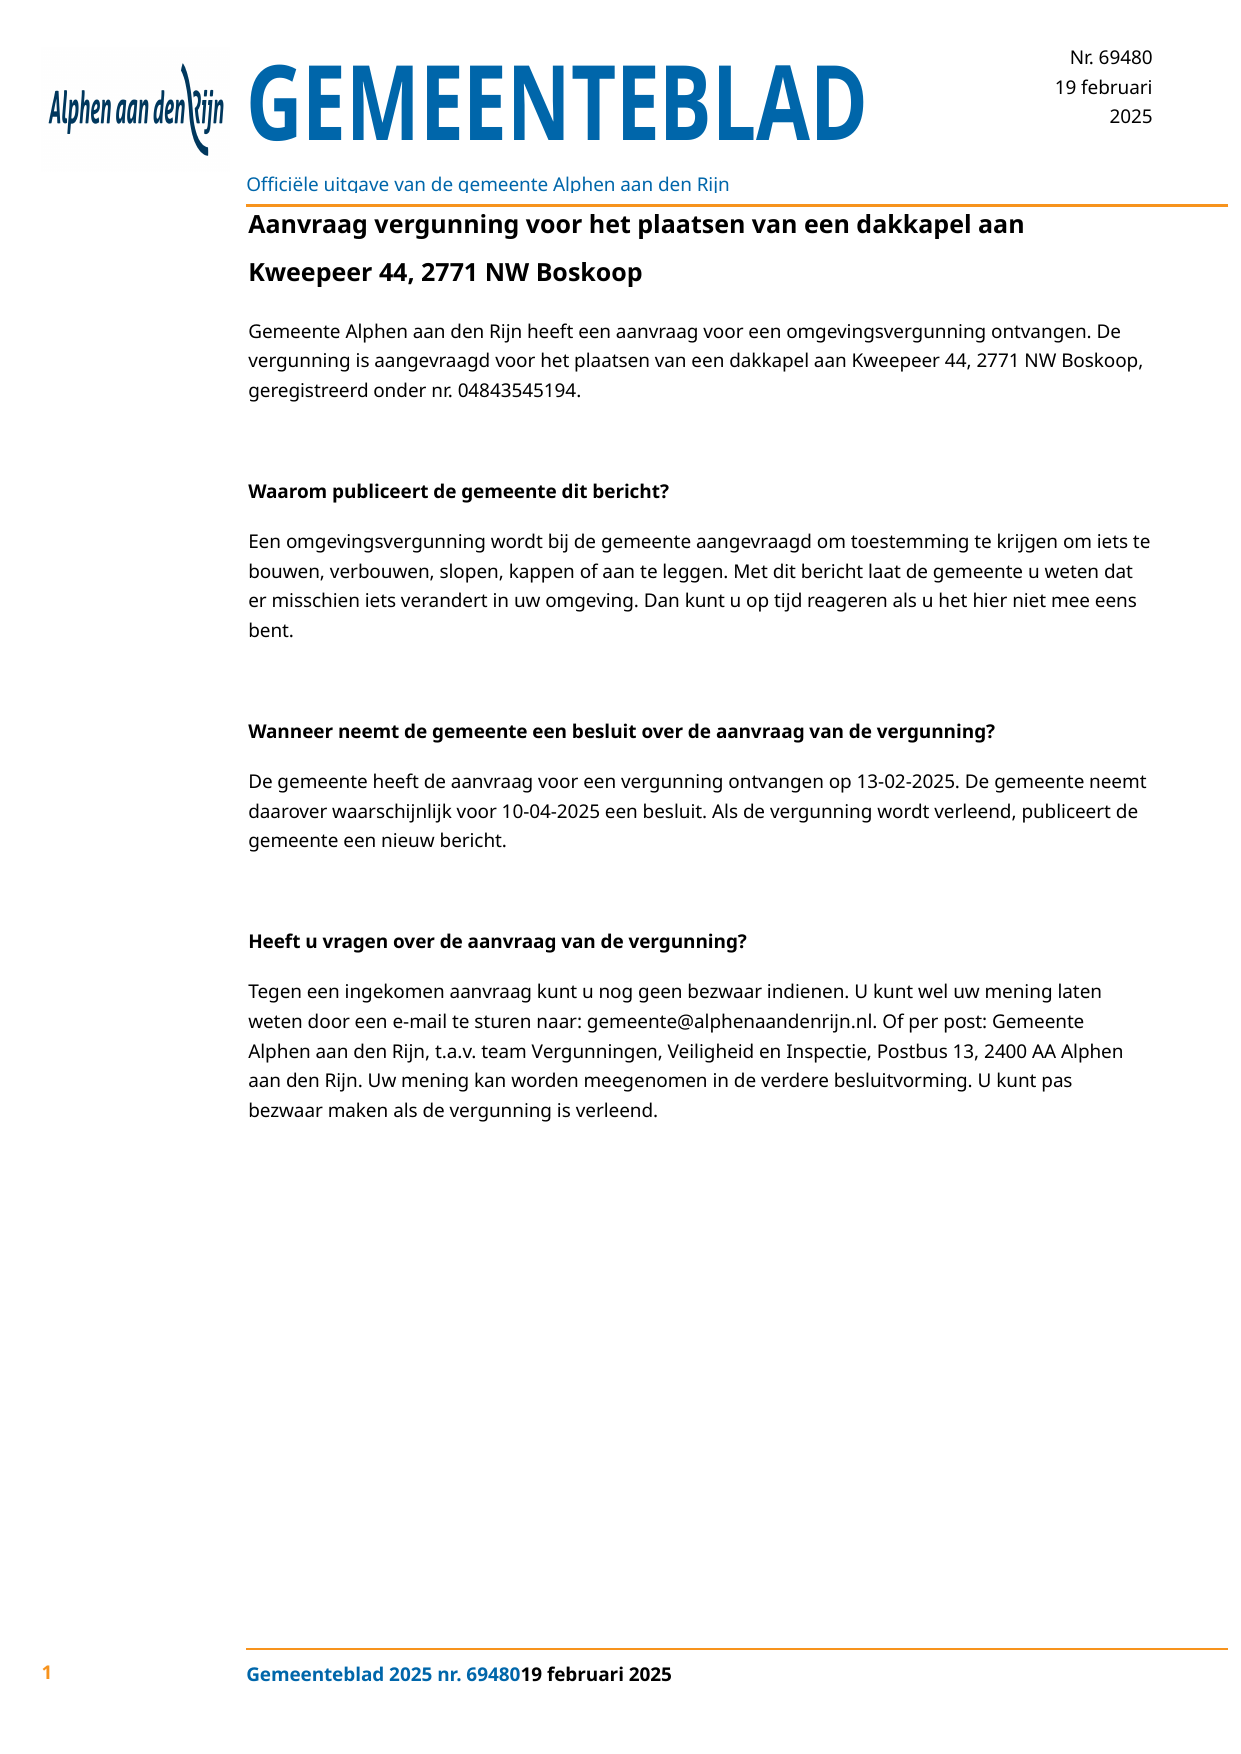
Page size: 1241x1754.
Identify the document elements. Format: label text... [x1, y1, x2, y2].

text Heeft u vragen over de aanvraag van de vergunning? [248, 928, 1152, 954]
picture [41, 47, 231, 172]
text Een omgevingsvergunning wordt bij de gemeente aangevraagd om toestemming te krijgen om iets te bouwen, verbouwen, slopen, kappen of aan te leggen. Met dit bericht laat de gemeente u weten dat er misschien iets verandert in uw omgeving. Dan kunt u op tijd reageren als u het hier niet mee eens bent. [248, 528, 1152, 643]
text Waarom publiceert de gemeente dit bericht? [248, 478, 1152, 504]
text Gemeente Alphen aan den Rijn heeft een aanvraag voor een omgevingsvergunning ontvangen. De vergunning is aangevraagd voor het plaatsen van een dakkapel aan Kweepeer 44, 2771 NW Boskoop, geregistreerd onder nr. 04843545194. [248, 318, 1152, 403]
text Wanneer neemt de gemeente een besluit over de aanvraag van de vergunning? [248, 718, 1152, 744]
text De gemeente heeft de aanvraag voor een vergunning ontvangen op 13-02-2025. De gemeente neemt daarover waarschijnlijk voor 10-04-2025 een besluit. Als de vergunning wordt verleend, publiceert de gemeente een nieuw bericht. [248, 768, 1152, 853]
text Tegen een ingekomen aanvraag kunt u nog geen bezwaar indienen. U kunt wel uw mening laten weten door een e-mail te sturen naar: gemeente@alphenaandenrijn.nl. Of per post: Gemeente Alphen aan den Rijn, t.a.v. team Vergunningen, Veiligheid en Inspectie, Postbus 13, 2400 AA Alphen aan den Rijn. Uw mening kan worden meegenomen in de verdere besluitvorming. U kunt pas bezwaar maken als de vergunning is verleend. [248, 979, 1152, 1123]
text Aanvraag vergunning voor het plaatsen van een dakkapel aan Kweepeer 44, 2771 NW Boskoop [248, 207, 1152, 288]
